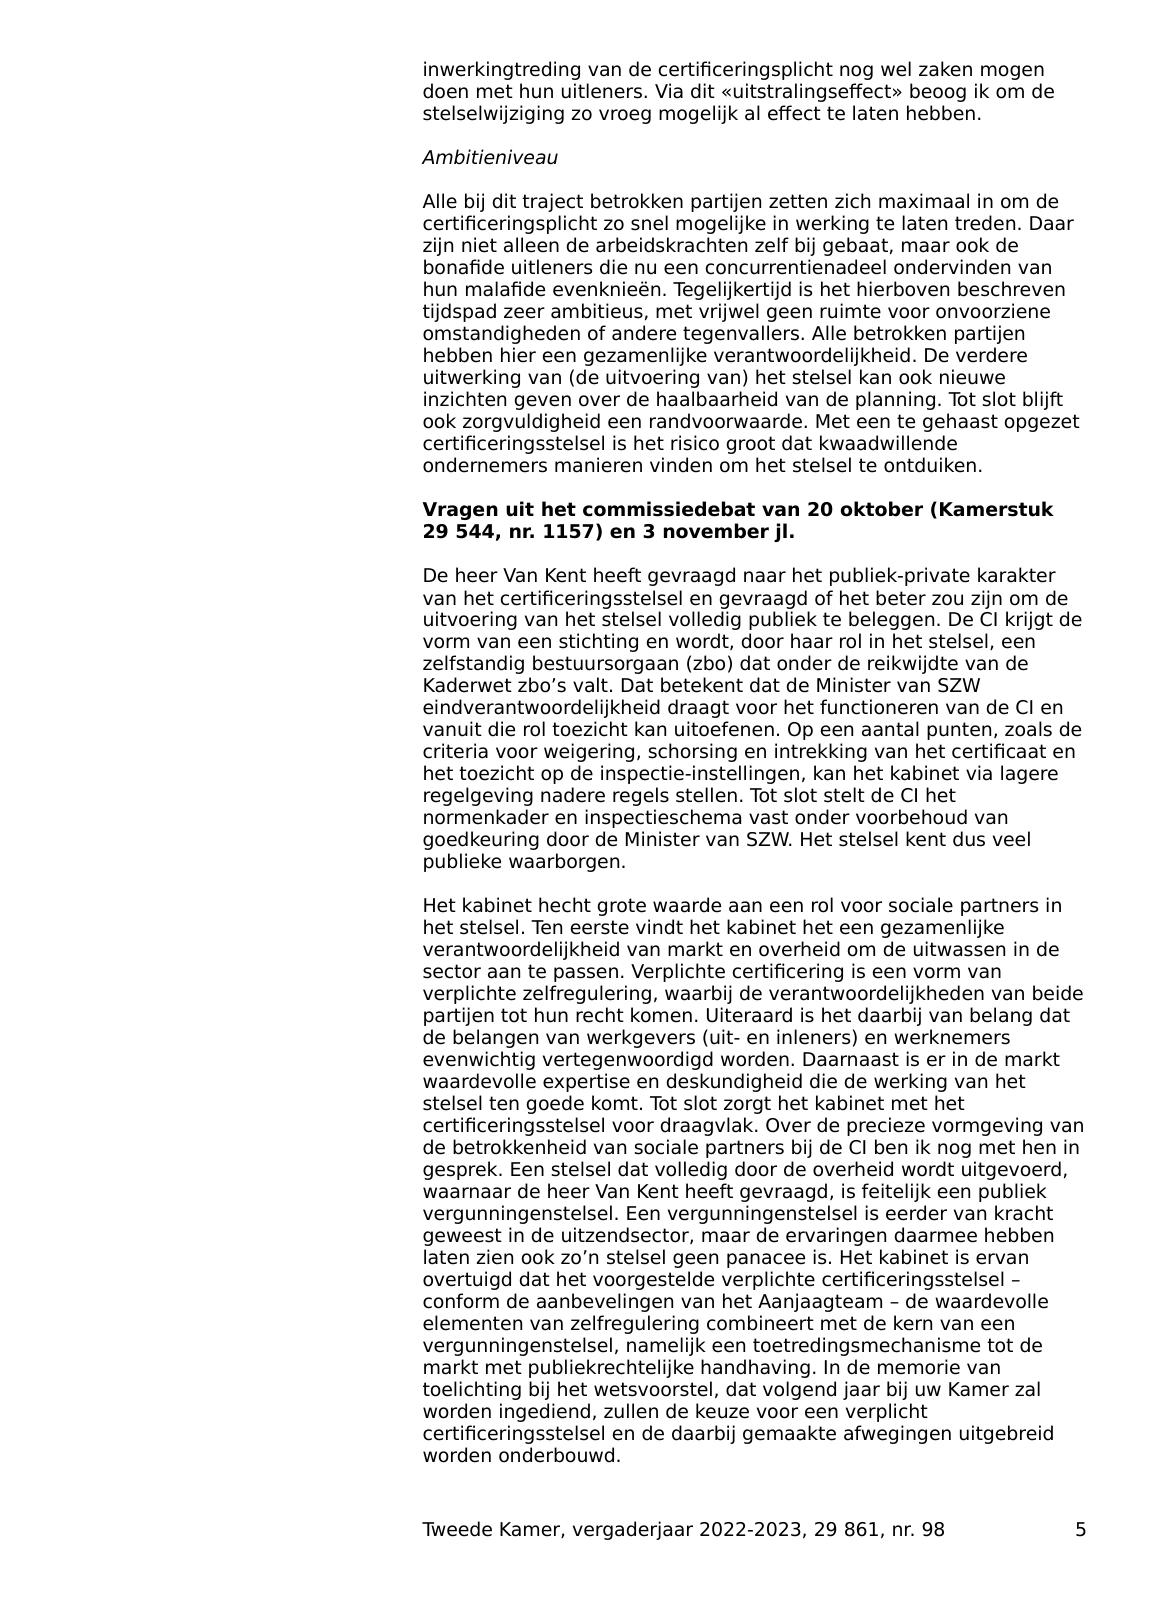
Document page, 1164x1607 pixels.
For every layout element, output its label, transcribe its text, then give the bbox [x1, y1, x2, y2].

subtitle Vragen uit het commissiedebat van 20 oktober (Kamerstuk 29 544, nr. 1157) en 3 november jl. [422, 499, 1087, 543]
text Het kabinet hecht grote waarde aan een rol voor sociale partners in het stelsel. Ten eerste vindt het kabinet het een gezamenlijke verantwoordelijkheid van markt en overheid om de uitwassen in de sector aan te passen. Verplichte certificering is een vorm van verplichte zelfregulering, waarbij de verantwoordelijkheden van beide partijen tot hun recht komen. Uiteraard is het daarbij van belang dat de belangen van werkgevers (uit- en inleners) en werknemers evenwichtig vertegenwoordigd worden. Daarnaast is er in de markt waardevolle expertise en deskundigheid die de werking van het stelsel ten goede komt. Tot slot zorgt het kabinet met het certificeringsstelsel voor draagvlak. Over de precieze vormgeving van de betrokkenheid van sociale partners bij de CI ben ik nog met hen in gesprek. Een stelsel dat volledig door de overheid wordt uitgevoerd, waarnaar de heer Van Kent heeft gevraagd, is feitelijk een publiek vergunningenstelsel. Een vergunningenstelsel is eerder van kracht geweest in de uitzendsector, maar de ervaringen daarmee hebben laten zien ook zo’n stelsel geen panacee is. Het kabinet is ervan overtuigd dat het voorgestelde verplichte certificeringsstelsel – conform de aanbevelingen van het Aanjaagteam – de waardevolle elementen van zelfregulering combineert met de kern van een vergunningenstelsel, namelijk een toetredingsmechanisme tot de markt met publiekrechtelijke handhaving. In de memorie van toelichting bij het wetsvoorstel, dat volgend jaar bij uw Kamer zal worden ingediend, zullen de keuze voor een verplicht certificeringsstelsel en de daarbij gemaakte afwegingen uitgebreid worden onderbouwd. [422, 895, 1087, 1467]
text Alle bij dit traject betrokken partijen zetten zich maximaal in om de certificeringsplicht zo snel mogelijke in werking te laten treden. Daar zijn niet alleen de arbeidskrachten zelf bij gebaat, maar ook de bonafide uitleners die nu een concurrentienadeel ondervinden van hun malafide evenknieën. Tegelijkertijd is het hierboven beschreven tijdspad zeer ambitieus, met vrijwel geen ruimte voor onvoorziene omstandigheden of andere tegenvallers. Alle betrokken partijen hebben hier een gezamenlijke verantwoordelijkheid. De verdere uitwerking van (de uitvoering van) het stelsel kan ook nieuwe inzichten geven over de haalbaarheid van de planning. Tot slot blijft ook zorgvuldigheid een randvoorwaarde. Met een te gehaast opgezet certificeringsstelsel is het risico groot dat kwaadwillende ondernemers manieren vinden om het stelsel te ontduiken. [422, 191, 1087, 477]
text inwerkingtreding van de certificeringsplicht nog wel zaken mogen doen met hun uitleners. Via dit «uitstralingseffect» beoog ik om de stelselwijziging zo vroeg mogelijk al effect te laten hebben. [422, 59, 1087, 125]
subtitle Ambitieniveau [422, 147, 1087, 169]
text De heer Van Kent heeft gevraagd naar het publiek-private karakter van het certificeringsstelsel en gevraagd of het beter zou zijn om de uitvoering van het stelsel volledig publiek te beleggen. De CI krijgt de vorm van een stichting en wordt, door haar rol in het stelsel, een zelfstandig bestuursorgaan (zbo) dat onder de reikwijdte van de Kaderwet zbo’s valt. Dat betekent dat de Minister van SZW eindverantwoordelijkheid draagt voor het functioneren van de CI en vanuit die rol toezicht kan uitoefenen. Op een aantal punten, zoals de criteria voor weigering, schorsing en intrekking van het certificaat en het toezicht op de inspectie-instellingen, kan het kabinet via lagere regelgeving nadere regels stellen. Tot slot stelt de CI het normenkader en inspectieschema vast onder voorbehoud van goedkeuring door de Minister van SZW. Het stelsel kent dus veel publieke waarborgen. [422, 565, 1087, 873]
